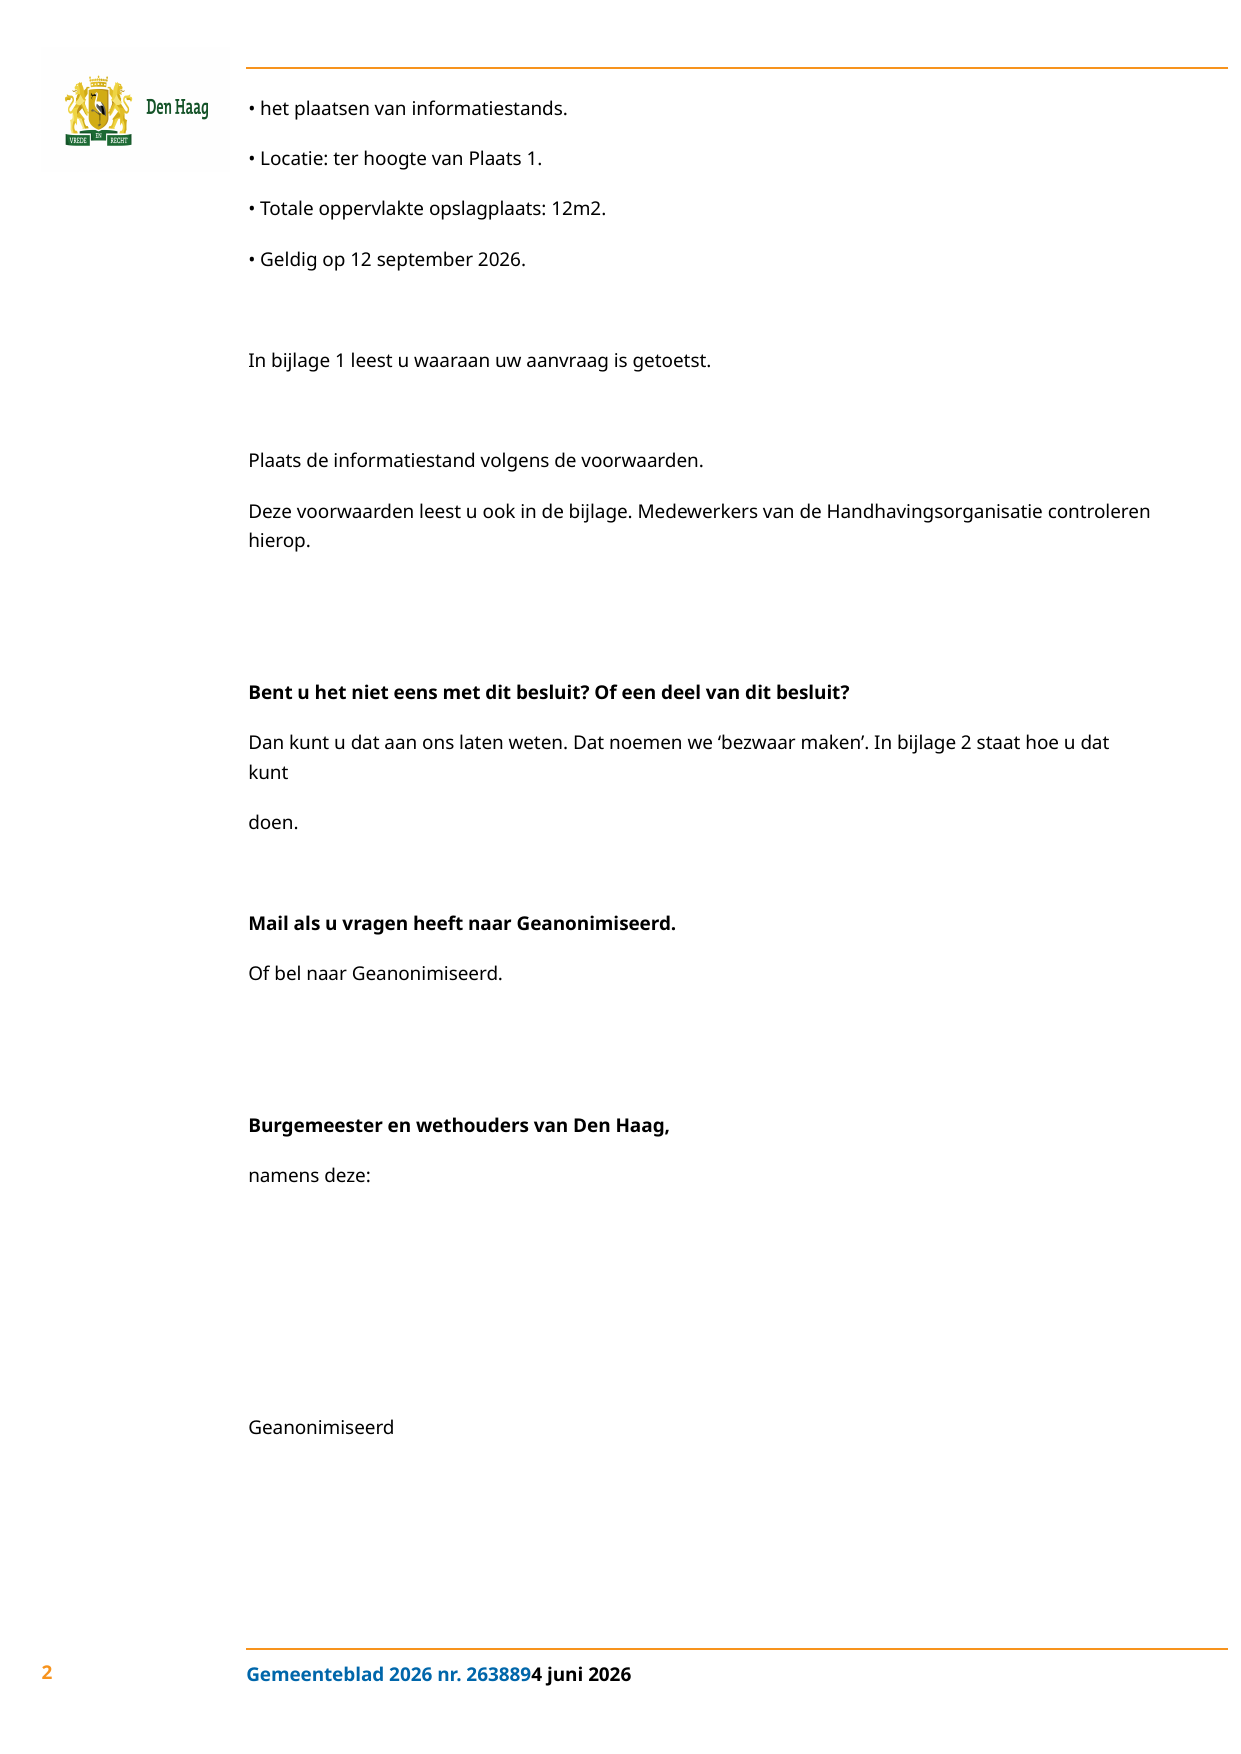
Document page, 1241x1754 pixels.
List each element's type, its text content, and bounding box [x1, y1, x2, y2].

picture [41, 47, 231, 172]
text Of bel naar Geanonimiseerd. [248, 961, 1152, 986]
text namens deze: [248, 1162, 1152, 1188]
text Burgemeester en wethouders van Den Haag, [248, 1112, 1152, 1138]
text Bent u het niet eens met dit besluit? Of een deel van dit besluit? [248, 679, 1152, 705]
text Dan kunt u dat aan ons laten weten. Dat noemen we ‘bezwaar maken’. In bijlage 2 staat hoe u dat kunt [248, 729, 1152, 785]
text In bijlage 1 leest u waaraan uw aanvraag is getoetst. [248, 347, 1152, 373]
text • het plaatsen van informatiestands. [248, 95, 1152, 121]
text Deze voorwaarden leest u ook in de bijlage. Medewerkers van de Handhavingsorganisatie controleren hierop. [248, 498, 1152, 553]
text Geanonimiseerd [248, 1414, 1152, 1440]
text • Geldig op 12 september 2026. [248, 246, 1152, 272]
text • Locatie: ter hoogte van Plaats 1. [248, 145, 1152, 171]
text Plaats de informatiestand volgens de voorwaarden. [248, 448, 1152, 473]
text • Totale oppervlakte opslagplaats: 12m2. [248, 196, 1152, 221]
text doen. [248, 809, 1152, 835]
text Mail als u vragen heeft naar Geanonimiseerd. [248, 910, 1152, 936]
